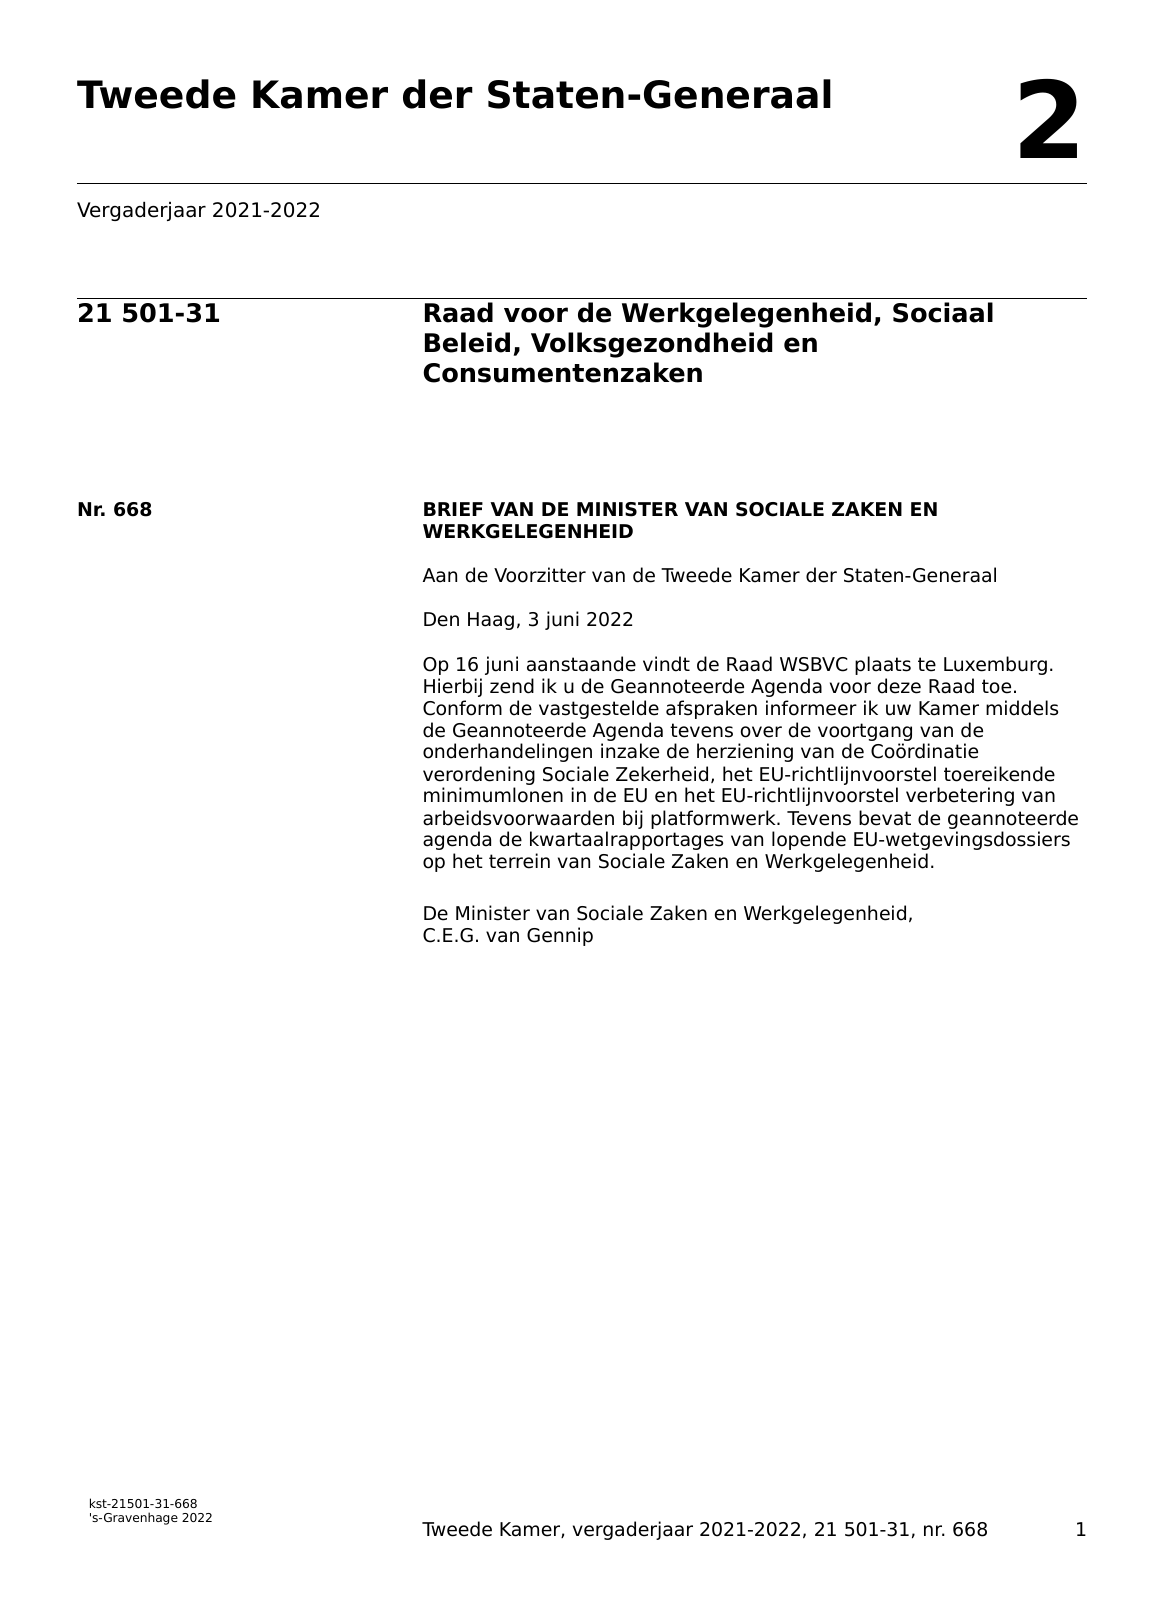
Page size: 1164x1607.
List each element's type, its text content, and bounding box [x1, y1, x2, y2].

text kst-21501-31-668 [88, 1497, 323, 1511]
table_header Tweede Kamer der Staten-Generaal [77, 59, 886, 183]
subtitle Nr. 668 BRIEF VAN DE MINISTER VAN SOCIALE ZAKEN EN WERKGELEGENHEID [77, 499, 1087, 543]
table_cell Vergaderjaar 2021-2022 [77, 184, 1087, 298]
text Aan de Voorzitter van de Tweede Kamer der Staten-Generaal [422, 565, 1087, 587]
text Den Haag, 3 juni 2022 [422, 609, 1087, 631]
text De Minister van Sociale Zaken en Werkgelegenheid, C.E.G. van Gennip [422, 903, 1087, 947]
text Op 16 juni aanstaande vindt de Raad WSBVC plaats te Luxemburg. Hierbij zend ik u de Geannoteerde Agenda voor deze Raad toe. Conform de vastgestelde afspraken informeer ik uw Kamer middels de Geannoteerde Agenda tevens over de voortgang van de onderhandelingen inzake de herziening van de Coördinatie verordening Sociale Zekerheid, het EU-richtlijnvoorstel toereikende minimumlonen in de EU en het EU-richtlijnvoorstel verbetering van arbeidsvoorwaarden bij platformwerk. Tevens bevat de geannoteerde agenda de kwartaalrapportages van lopende EU-wetgevingsdossiers op het terrein van Sociale Zaken en Werkgelegenheid. [422, 653, 1087, 873]
text 's-Gravenhage 2022 [88, 1511, 323, 1525]
subtitle 21 501-31 Raad voor de Werkgelegenheid, Sociaal Beleid, Volksgezondheid en Consumentenzaken [77, 299, 1087, 388]
table_header 2 [886, 59, 1087, 183]
